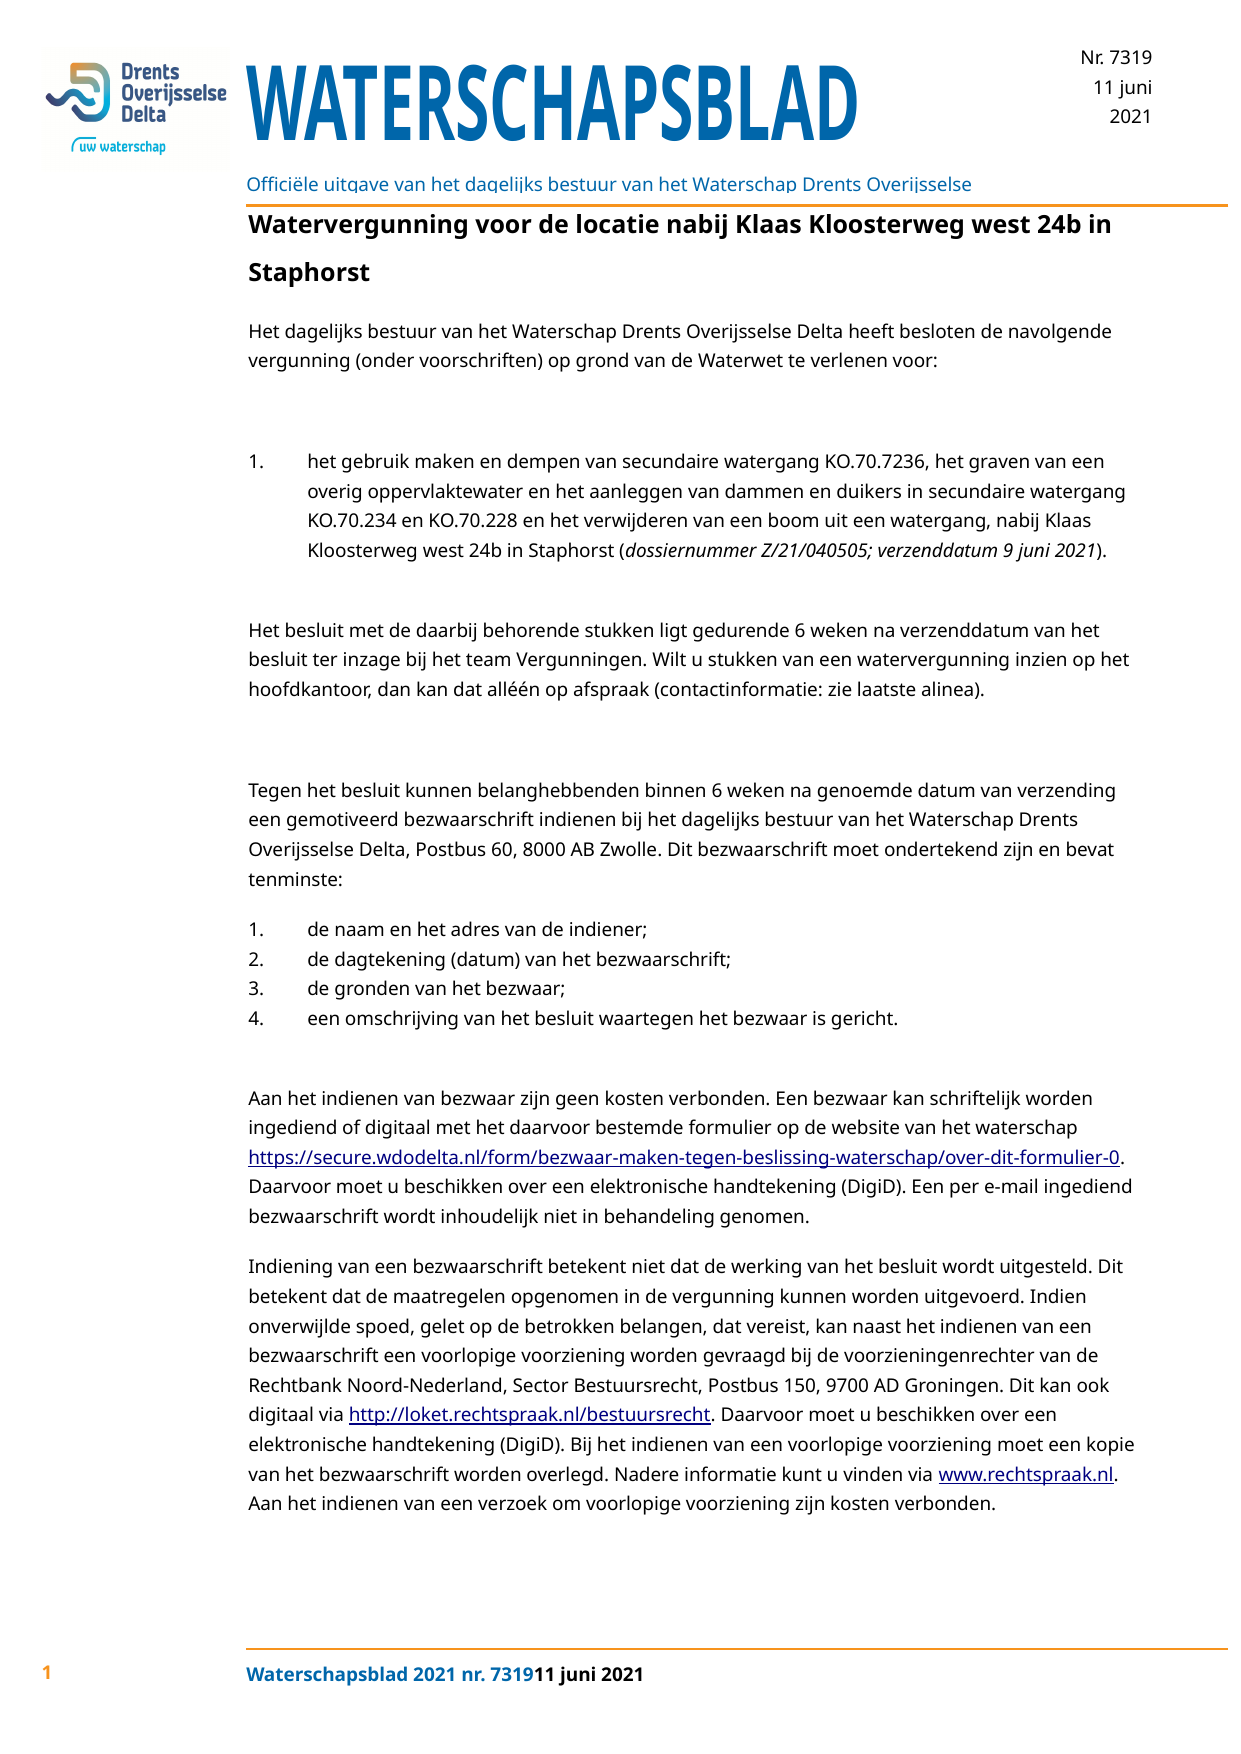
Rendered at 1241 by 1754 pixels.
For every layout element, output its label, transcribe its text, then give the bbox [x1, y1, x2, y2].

list de gronden van het bezwaar; [248, 975, 1152, 1001]
text Het besluit met de daarbij behorende stukken ligt gedurende 6 weken na verzenddatum van het besluit ter inzage bij het team Vergunningen. Wilt u stukken van een watervergunning inzien op het hoofdkantoor, dan kan dat alléén op afspraak (contactinformatie: zie laatste alinea). [248, 617, 1152, 702]
list de dagtekening (datum) van het bezwaarschrift; [248, 946, 1152, 972]
list een omschrijving van het besluit waartegen het bezwaar is gericht. [248, 1005, 1152, 1031]
text Indiening van een bezwaarschrift betekent niet dat de werking van het besluit wordt uitgesteld. Dit betekent dat de maatregelen opgenomen in de vergunning kunnen worden uitgevoerd. Indien onverwijlde spoed, gelet op de betrokken belangen, dat vereist, kan naast het indienen van een bezwaarschrift een voorlopige voorziening worden gevraagd bij de voorzieningenrechter van de Rechtbank Noord-Nederland, Sector Bestuursrecht, Postbus 150, 9700 AD Groningen. Dit kan ook digitaal via http://loket.rechtspraak.nl/bestuursrecht. Daarvoor moet u beschikken over een elektronische handtekening (DigiD). Bij het indienen van een voorlopige voorziening moet een kopie van het bezwaarschrift worden overlegd. Nadere informatie kunt u vinden via www.rechtspraak.nl. Aan het indienen van een verzoek om voorlopige voorziening zijn kosten verbonden. [248, 1254, 1152, 1516]
picture [41, 47, 231, 172]
list het gebruik maken en dempen van secundaire watergang KO.70.7236, het graven van een overig oppervlaktewater en het aanleggen van dammen en duikers in secundaire watergang KO.70.234 en KO.70.228 en het verwijderen van een boom uit een watergang, nabij Klaas Kloosterweg west 24b in Staphorst (dossiernummer Z/21/040505; verzenddatum 9 juni 2021). [248, 448, 1152, 563]
text Het dagelijks bestuur van het Waterschap Drents Overijsselse Delta heeft besloten de navolgende vergunning (onder voorschriften) op grond van de Waterwet te verlenen voor: [248, 318, 1152, 373]
text Watervergunning voor de locatie nabij Klaas Kloosterweg west 24b in Staphorst [248, 207, 1152, 288]
list de naam en het adres van de indiener; [248, 916, 1152, 942]
text Aan het indienen van bezwaar zijn geen kosten verbonden. Een bezwaar kan schriftelijk worden ingediend of digitaal met het daarvoor bestemde formulier op de website van het waterschap https://secure.wdodelta.nl/form/bezwaar-maken-tegen-beslissing-waterschap/over-dit-formulier-0. Daarvoor moet u beschikken over een elektronische handtekening (DigiD). Een per e-mail ingediend bezwaarschrift wordt inhoudelijk niet in behandeling genomen. [248, 1085, 1152, 1229]
text Tegen het besluit kunnen belanghebbenden binnen 6 weken na genoemde datum van verzending een gemotiveerd bezwaarschrift indienen bij het dagelijks bestuur van het Waterschap Drents Overijsselse Delta, Postbus 60, 8000 AB Zwolle. Dit bezwaarschrift moet ondertekend zijn en bevat tenminste: [248, 777, 1152, 892]
